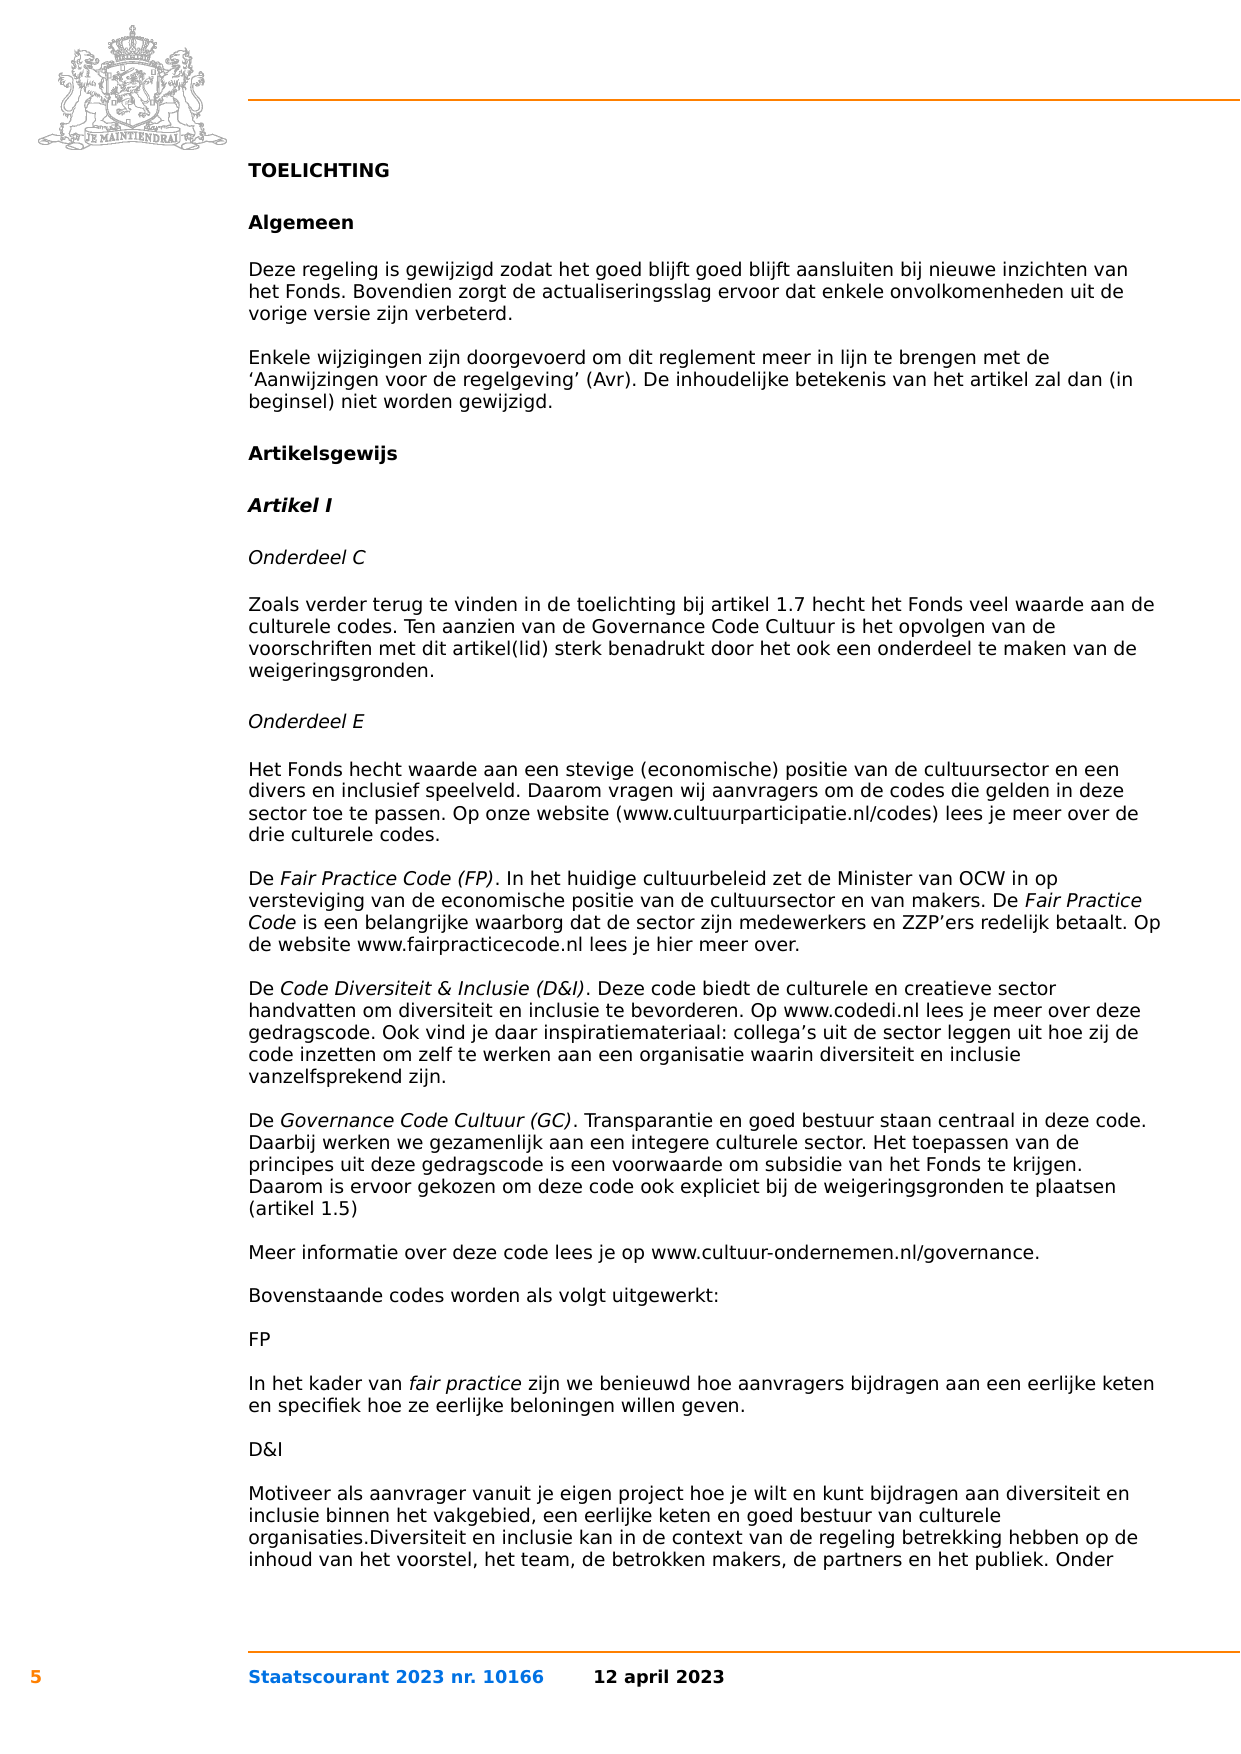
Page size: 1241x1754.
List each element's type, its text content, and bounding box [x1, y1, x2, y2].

text Bovenstaande codes worden als volgt uitgewerkt: [248, 1285, 1163, 1307]
subtitle Artikelsgewijs [248, 443, 1163, 464]
text De Fair Practice Code (FP). In het huidige cultuurbeleid zet de Minister van OCW in op versteviging van de economische positie van de cultuursector en van makers. De Fair Practice Code is een belangrijke waarborg dat de sector zijn medewerkers en ZZP’ers redelijk betaalt. Op de website www.fairpracticecode.nl lees je hier meer over. [248, 868, 1163, 956]
subtitle D&I [248, 1439, 1163, 1461]
text Deze regeling is gewijzigd zodat het goed blijft goed blijft aansluiten bij nieuwe inzichten van het Fonds. Bovendien zorgt de actualiseringsslag ervoor dat enkele onvolkomenheden uit de vorige versie zijn verbeterd. [248, 259, 1163, 325]
text De Governance Code Cultuur (GC). Transparantie en goed bestuur staan centraal in deze code. Daarbij werken we gezamenlijk aan een integere culturele sector. Het toepassen van de principes uit deze gedragscode is een voorwaarde om subsidie van het Fonds te krijgen. Daarom is ervoor gekozen om deze code ook expliciet bij de weigeringsgronden te plaatsen (artikel 1.5) [248, 1110, 1163, 1220]
subtitle FP [248, 1329, 1163, 1351]
text Motiveer als aanvrager vanuit je eigen project hoe je wilt en kunt bijdragen aan diversiteit en inclusie binnen het vakgebied, een eerlijke keten en goed bestuur van culturele organisaties.Diversiteit en inclusie kan in de context van de regeling betrekking hebben op de inhoud van het voorstel, het team, de betrokken makers, de partners en het publiek. Onder [248, 1483, 1163, 1571]
picture [38, 25, 227, 150]
subtitle TOELICHTING [248, 160, 1163, 182]
subtitle Onderdeel C [248, 547, 1163, 568]
text Zoals verder terug te vinden in de toelichting bij artikel 1.7 hecht het Fonds veel waarde aan de culturele codes. Ten aanzien van de Governance Code Cultuur is het opvolgen van de voorschriften met dit artikel(lid) sterk benadrukt door het ook een onderdeel te maken van de weigeringsgronden. [248, 593, 1163, 681]
subtitle Onderdeel E [248, 711, 1163, 733]
subtitle Algemeen [248, 212, 1163, 234]
text Het Fonds hecht waarde aan een stevige (economische) positie van de cultuursector en een divers en inclusief speelveld. Daarom vragen wij aanvragers om de codes die gelden in deze sector toe te passen. Op onze website (www.cultuurparticipatie.nl/codes) lees je meer over de drie culturele codes. [248, 758, 1163, 846]
text Meer informatie over deze code lees je op www.cultuur-ondernemen.nl/governance. [248, 1242, 1163, 1263]
text Enkele wijzigingen zijn doorgevoerd om dit reglement meer in lijn te brengen met de ‘Aanwijzingen voor de regelgeving’ (Avr). De inhoudelijke betekenis van het artikel zal dan (in beginsel) niet worden gewijzigd. [248, 347, 1163, 413]
text In het kader van fair practice zijn we benieuwd hoe aanvragers bijdragen aan een eerlijke keten en specifiek hoe ze eerlijke beloningen willen geven. [248, 1373, 1163, 1417]
text De Code Diversiteit & Inclusie (D&I). Deze code biedt de culturele en creatieve sector handvatten om diversiteit en inclusie te bevorderen. Op www.codedi.nl lees je meer over deze gedragscode. Ook vind je daar inspiratiemateriaal: collega’s uit de sector leggen uit hoe zij de code inzetten om zelf te werken aan een organisatie waarin diversiteit en inclusie vanzelfsprekend zijn. [248, 978, 1163, 1088]
subtitle Artikel I [248, 494, 1163, 517]
